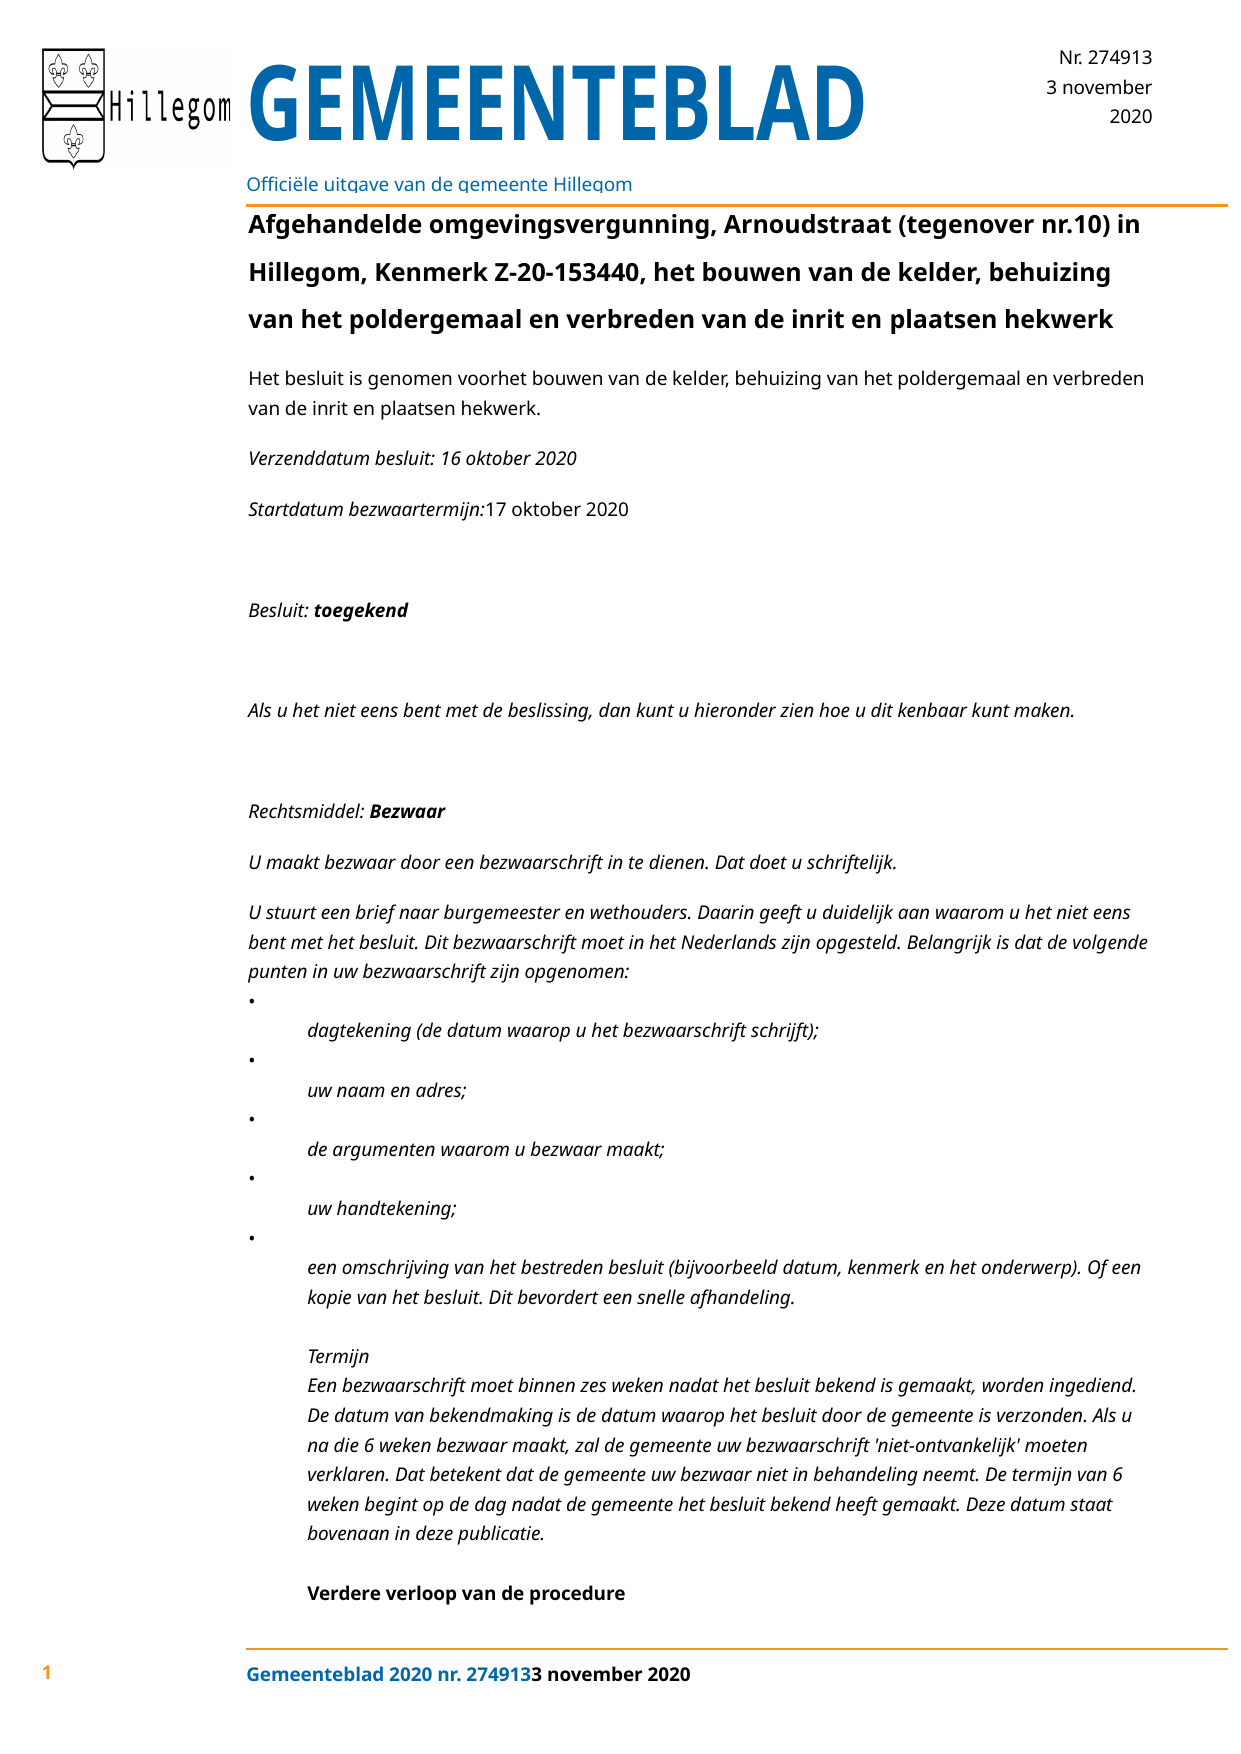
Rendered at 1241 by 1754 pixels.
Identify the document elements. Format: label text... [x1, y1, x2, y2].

text Besluit: toegekend [248, 597, 1152, 622]
picture [41, 47, 231, 172]
text U maakt bezwaar door een bezwaarschrift in te dienen. Dat doet u schriftelijk. [248, 849, 1152, 874]
text Afgehandelde omgevingsvergunning, Arnoudstraat (tegenover nr.10) in Hillegom, Kenmerk Z-20-153440, het bouwen van de kelder, behuizing van het poldergemaal en verbreden van de inrit en plaatsen hekwerk [248, 207, 1152, 336]
list uw handtekening; [248, 1195, 1152, 1221]
text Als u het niet eens bent met de beslissing, dan kunt u hieronder zien hoe u dit kenbaar kunt maken. [248, 698, 1152, 723]
list dagtekening (de datum waarop u het bezwaarschrift schrijft); [248, 1018, 1152, 1043]
list uw naam en adres; [248, 1077, 1152, 1102]
list een omschrijving van het bestreden besluit (bijvoorbeeld datum, kenmerk en het onderwerp). Of een kopie van het besluit. Dit bevordert een snelle afhandeling. [248, 1254, 1152, 1309]
text Startdatum bezwaartermijn:17 oktober 2020 [248, 496, 1152, 522]
list Verdere verloop van de procedure [248, 1580, 1152, 1605]
text U stuurt een brief naar burgemeester en wethouders. Daarin geeft u duidelijk aan waarom u het niet eens bent met het besluit. Dit bezwaarschrift moet in het Nederlands zijn opgesteld. Belangrijk is dat de volgende punten in uw bezwaarschrift zijn opgenomen: [248, 899, 1152, 984]
list Een bezwaarschrift moet binnen zes weken nadat het besluit bekend is gemaakt, worden ingediend. De datum van bekendmaking is de datum waarop het besluit door de gemeente is verzonden. Als u na die 6 weken bezwaar maakt, zal de gemeente uw bezwaarschrift 'niet-ontvankelijk' moeten verklaren. Dat betekent dat de gemeente uw bezwaar niet in behandeling neemt. De termijn van 6 weken begint op de dag nadat de gemeente het besluit bekend heeft gemaakt. Deze datum staat bovenaan in deze publicatie. [248, 1373, 1152, 1546]
list Termijn [248, 1343, 1152, 1369]
text Verzenddatum besluit: 16 oktober 2020 [248, 446, 1152, 471]
text Rechtsmiddel: Bezwaar [248, 798, 1152, 824]
text Het besluit is genomen voorhet bouwen van de kelder, behuizing van het poldergemaal en verbreden van de inrit en plaatsen hekwerk. [248, 366, 1152, 421]
list de argumenten waarom u bezwaar maakt; [248, 1136, 1152, 1162]
